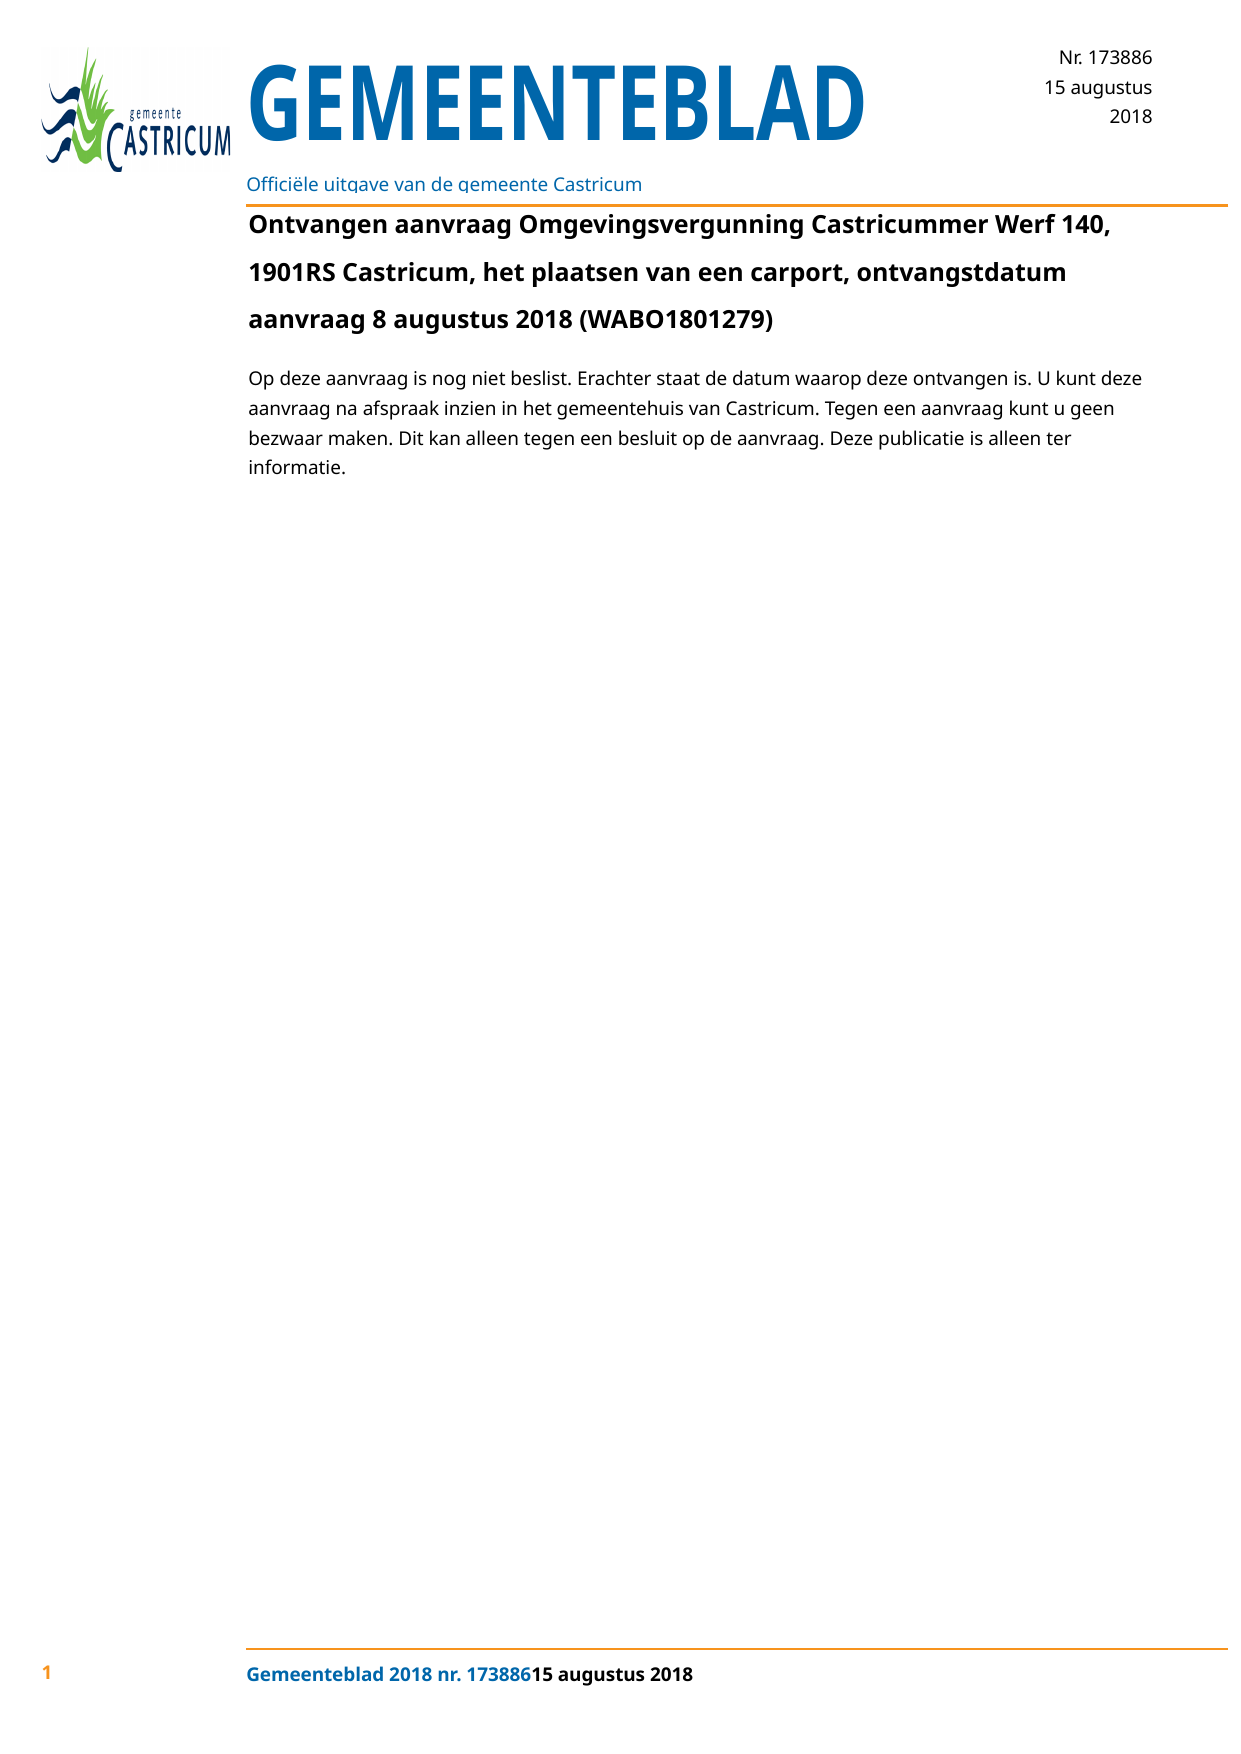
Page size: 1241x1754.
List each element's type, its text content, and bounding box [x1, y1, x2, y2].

picture [41, 47, 231, 172]
text Ontvangen aanvraag Omgevingsvergunning Castricummer Werf 140, 1901RS Castricum, het plaatsen van een carport, ontvangstdatum aanvraag 8 augustus 2018 (WABO1801279) [248, 207, 1152, 336]
text Op deze aanvraag is nog niet beslist. Erachter staat de datum waarop deze ontvangen is. U kunt deze aanvraag na afspraak inzien in het gemeentehuis van Castricum. Tegen een aanvraag kunt u geen bezwaar maken. Dit kan alleen tegen een besluit op de aanvraag. Deze publicatie is alleen ter informatie. [248, 366, 1152, 480]
